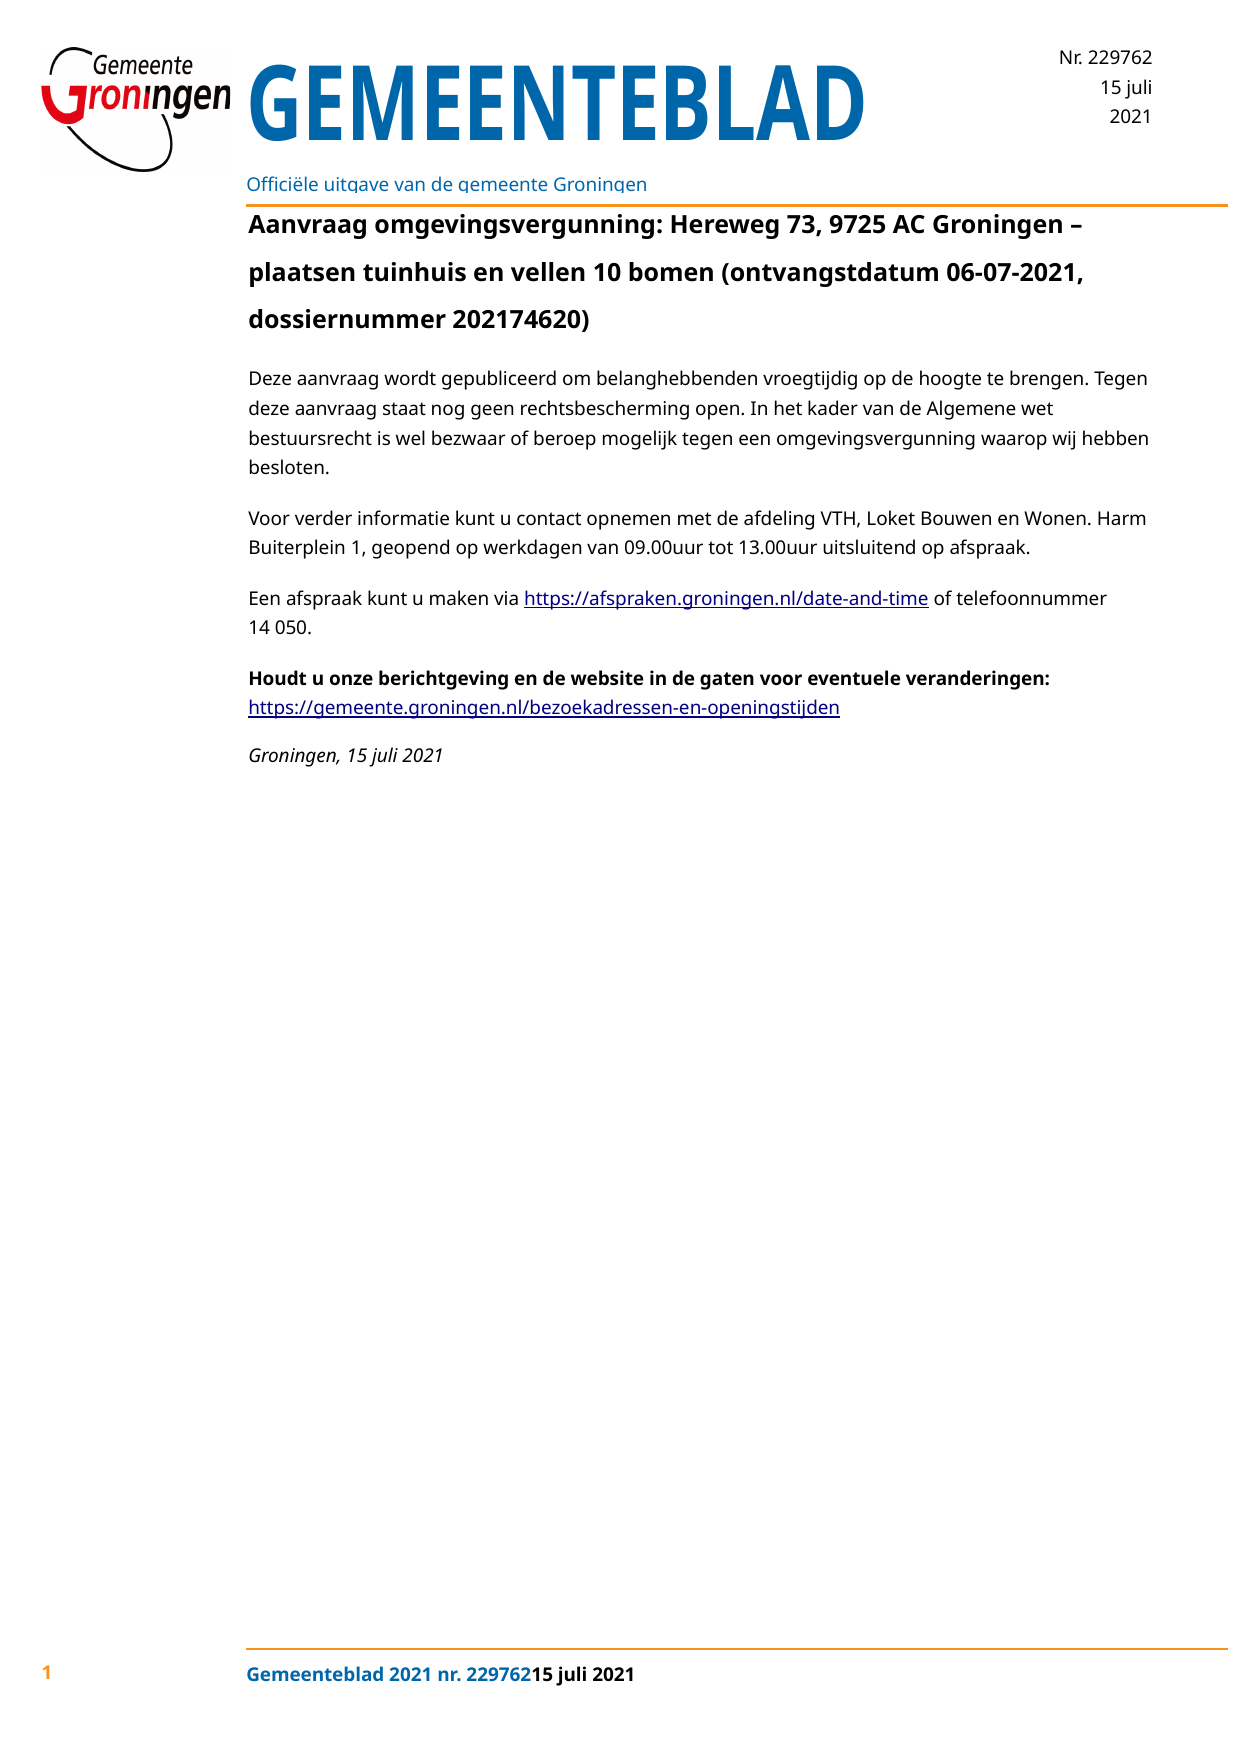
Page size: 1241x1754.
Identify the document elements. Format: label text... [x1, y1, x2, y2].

text Deze aanvraag wordt gepubliceerd om belanghebbenden vroegtijdig op de hoogte te brengen. Tegen deze aanvraag staat nog geen rechtsbescherming open. In het kader van de Algemene wet bestuursrecht is wel bezwaar of beroep mogelijk tegen een omgevingsvergunning waarop wij hebben besloten. [248, 366, 1152, 480]
text Een afspraak kunt u maken via https://afspraken.groningen.nl/date-and-time of telefoonnummer 14 050. [248, 585, 1152, 640]
picture [41, 47, 231, 172]
text Groningen, 15 juli 2021 [248, 742, 1152, 768]
text Houdt u onze berichtgeving en de website in de gaten voor eventuele veranderingen: https://gemeente.groningen.nl/bezoekadressen-en-openingstijden [248, 665, 1152, 720]
text Aanvraag omgevingsvergunning: Hereweg 73, 9725 AC Groningen – plaatsen tuinhuis en vellen 10 bomen (ontvangstdatum 06-07-2021, dossiernummer 202174620) [248, 207, 1152, 336]
text Voor verder informatie kunt u contact opnemen met de afdeling VTH, Loket Bouwen en Wonen. Harm Buiterplein 1, geopend op werkdagen van 09.00uur tot 13.00uur uitsluitend op afspraak. [248, 505, 1152, 560]
